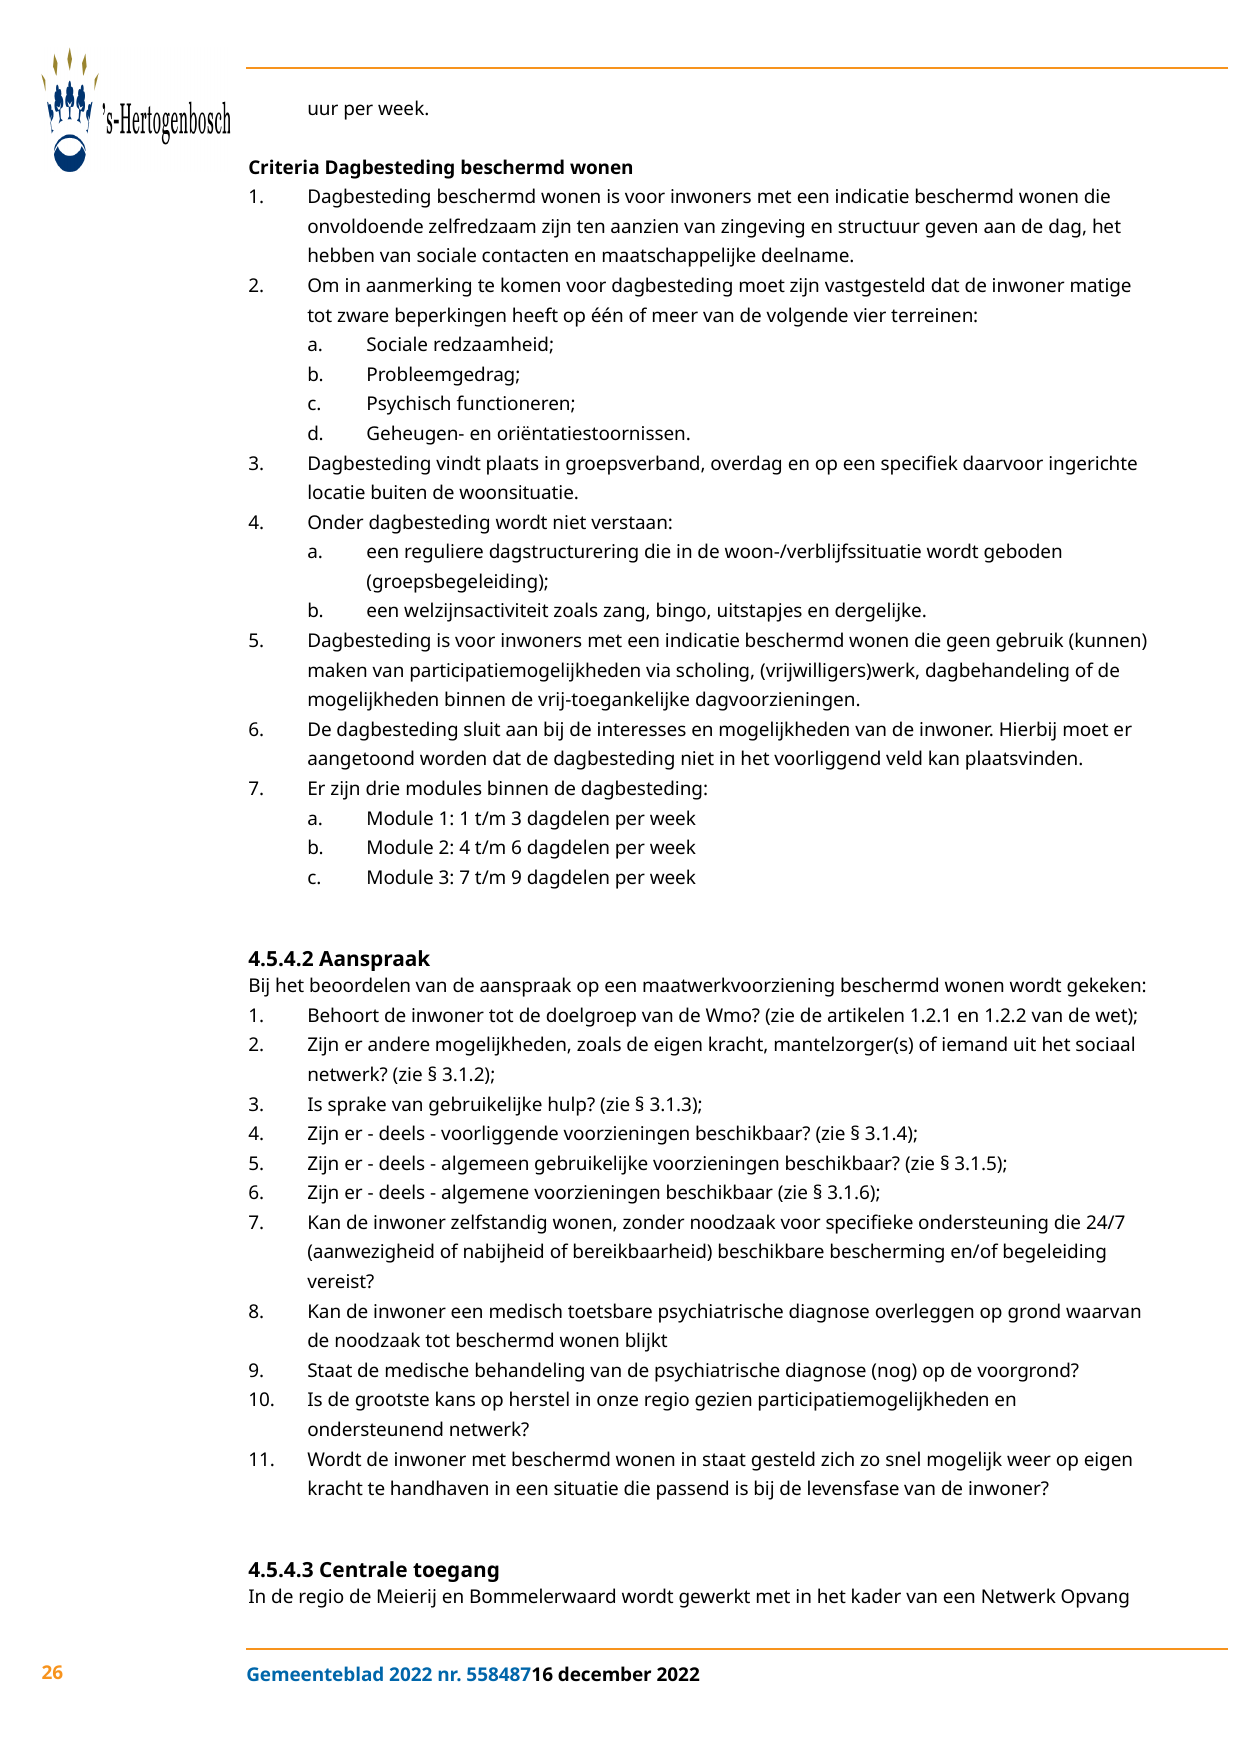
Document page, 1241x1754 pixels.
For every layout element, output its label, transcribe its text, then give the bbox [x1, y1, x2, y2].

list Is de grootste kans op herstel in onze regio gezien participatiemogelijkheden en ondersteunend netwerk? [248, 1387, 1152, 1442]
list een welzijnsactiviteit zoals zang, bingo, uitstapjes en dergelijke. [307, 598, 1152, 623]
list De dagbesteding sluit aan bij de interesses en mogelijkheden van de inwoner. Hierbij moet er aangetoond worden dat de dagbesteding niet in het voorliggend veld kan plaatsvinden. [248, 716, 1152, 771]
list Module 1: 1 t/m 3 dagdelen per week [307, 805, 1152, 831]
list Probleemgedrag; [307, 361, 1152, 387]
list Zijn er - deels - voorliggende voorzieningen beschikbaar? (zie § 3.1.4); [248, 1120, 1152, 1146]
list Is sprake van gebruikelijke hulp? (zie § 3.1.3); [248, 1091, 1152, 1116]
list uur per week. [248, 95, 1152, 121]
text 4.5.4.2 Aanspraak [248, 944, 1152, 972]
list Er zijn drie modules binnen de dagbesteding: [248, 775, 1152, 801]
list Zijn er - deels - algemene voorzieningen beschikbaar (zie § 3.1.6); [248, 1179, 1152, 1205]
list Behoort de inwoner tot de doelgroep van de Wmo? (zie de artikelen 1.2.1 en 1.2.2 van de wet); [248, 1002, 1152, 1028]
list een reguliere dagstructurering die in de woon-/verblijfssituatie wordt geboden (groepsbegeleiding); [307, 538, 1152, 594]
list Kan de inwoner zelfstandig wonen, zonder noodzaak voor specifieke ondersteuning die 24/7 (aanwezigheid of nabijheid of bereikbaarheid) beschikbare bescherming en/of begeleiding vereist? [248, 1209, 1152, 1294]
list Staat de medische behandeling van de psychiatrische diagnose (nog) op de voorgrond? [248, 1357, 1152, 1383]
list Wordt de inwoner met beschermd wonen in staat gesteld zich zo snel mogelijk weer op eigen kracht te handhaven in een situatie die passend is bij de levensfase van de inwoner? [248, 1446, 1152, 1501]
list Dagbesteding is voor inwoners met een indicatie beschermd wonen die geen gebruik (kunnen) maken van participatiemogelijkheden via scholing, (vrijwilligers)werk, dagbehandeling of de mogelijkheden binnen de vrij-toegankelijke dagvoorzieningen. [248, 627, 1152, 712]
list Om in aanmerking te komen voor dagbesteding moet zijn vastgesteld dat de inwoner matige tot zware beperkingen heeft op één of meer van de volgende vier terreinen: [248, 272, 1152, 328]
list Dagbesteding vindt plaats in groepsverband, overdag en op een specifiek daarvoor ingerichte locatie buiten de woonsituatie. [248, 450, 1152, 505]
text In de regio de Meierij en Bommelerwaard wordt gewerkt met in het kader van een Netwerk Opvang [248, 1584, 1152, 1609]
list Geheugen- en oriëntatiestoornissen. [307, 420, 1152, 446]
text Bij het beoordelen van de aanspraak op een maatwerkvoorziening beschermd wonen wordt gekeken: [248, 972, 1152, 998]
list Zijn er - deels - algemeen gebruikelijke voorzieningen beschikbaar? (zie § 3.1.5); [248, 1150, 1152, 1176]
list Module 3: 7 t/m 9 dagdelen per week [307, 864, 1152, 890]
list Psychisch functioneren; [307, 391, 1152, 416]
text Criteria Dagbesteding beschermd wonen [248, 154, 1152, 180]
list Zijn er andere mogelijkheden, zoals de eigen kracht, mantelzorger(s) of iemand uit het sociaal netwerk? (zie § 3.1.2); [248, 1032, 1152, 1087]
list Onder dagbesteding wordt niet verstaan: [248, 509, 1152, 535]
text 4.5.4.3 Centrale toegang [248, 1555, 1152, 1584]
picture [41, 47, 231, 172]
list Module 2: 4 t/m 6 dagdelen per week [307, 834, 1152, 860]
list Dagbesteding beschermd wonen is voor inwoners met een indicatie beschermd wonen die onvoldoende zelfredzaam zijn ten aanzien van zingeving en structuur geven aan de dag, het hebben van sociale contacten en maatschappelijke deelname. [248, 183, 1152, 268]
list Sociale redzaamheid; [307, 331, 1152, 357]
list Kan de inwoner een medisch toetsbare psychiatrische diagnose overleggen op grond waarvan de noodzaak tot beschermd wonen blijkt [248, 1298, 1152, 1353]
